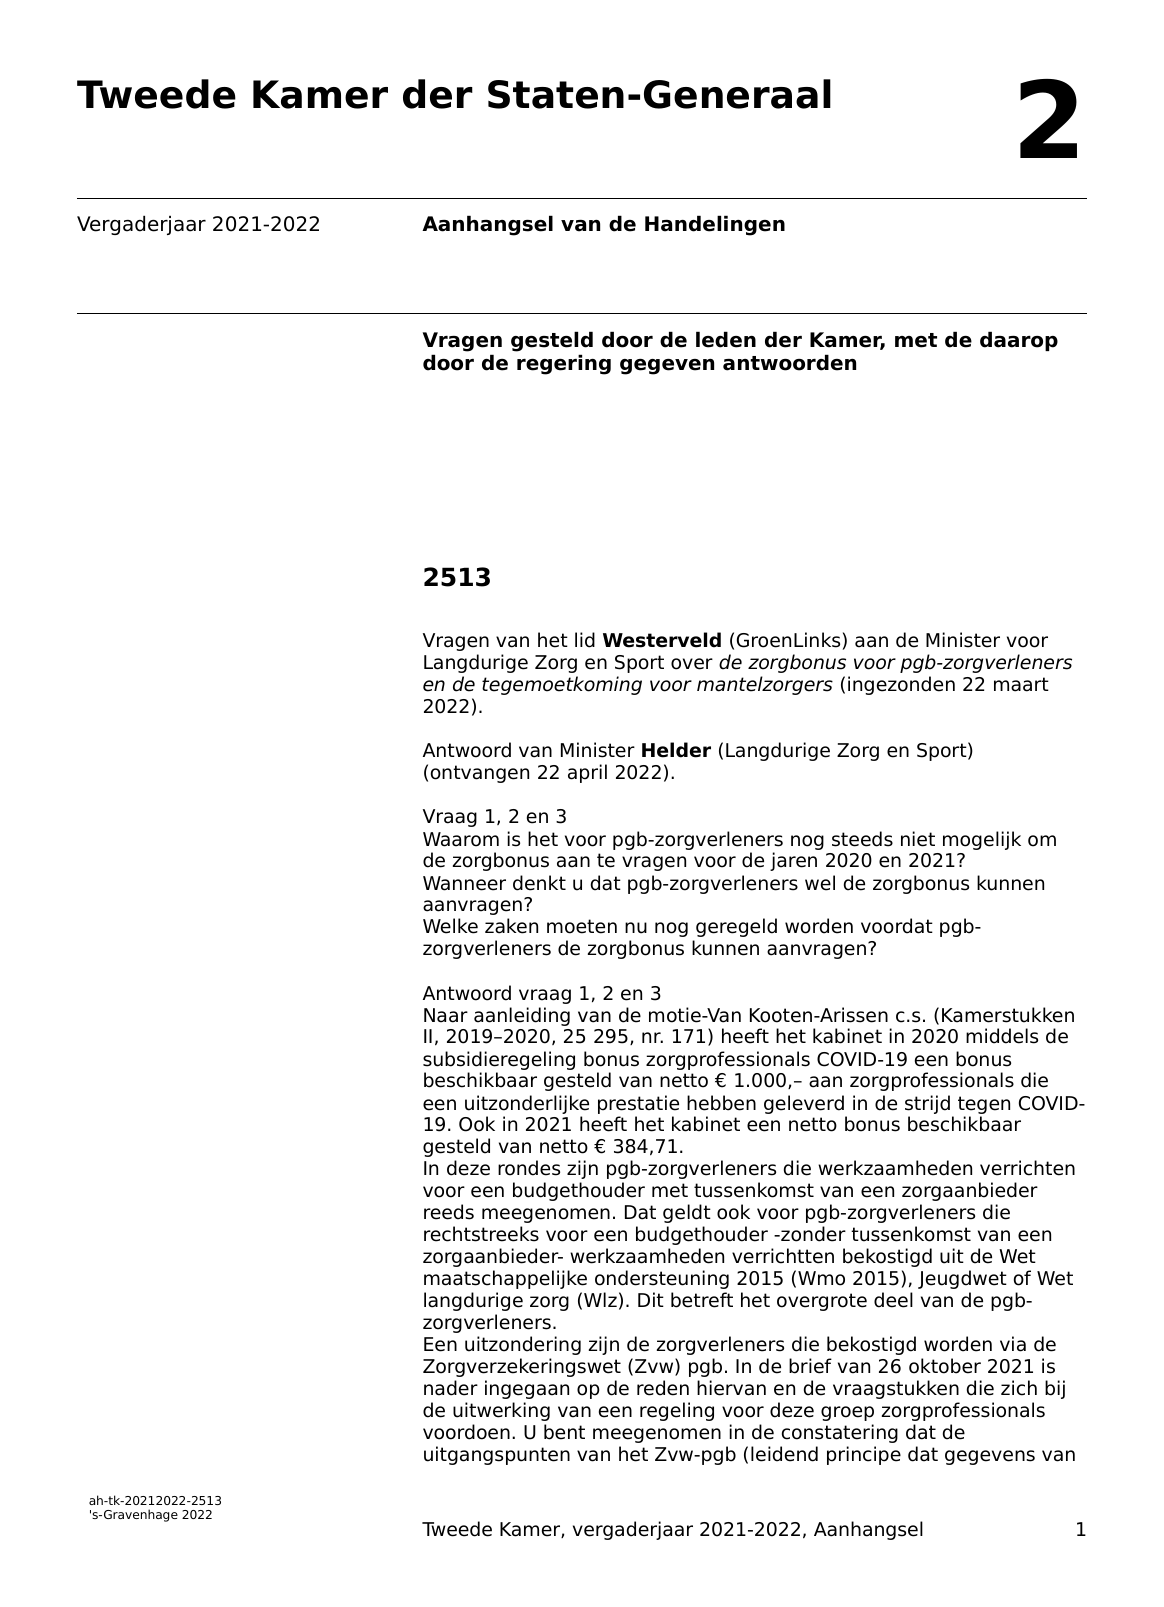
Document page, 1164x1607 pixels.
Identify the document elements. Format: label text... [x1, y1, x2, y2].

text 2513 [422, 563, 1087, 592]
table_cell Vergaderjaar 2021-2022 [77, 199, 422, 313]
text Wanneer denkt u dat pgb-zorgverleners wel de zorgbonus kunnen aanvragen? [422, 872, 1087, 916]
table_cell [77, 314, 422, 375]
text Naar aanleiding van de motie-Van Kooten-Arissen c.s. (Kamerstukken II, 2019–2020, 25 295, nr. 171) heeft het kabinet in 2020 middels de subsidieregeling bonus zorgprofessionals COVID-19 een bonus beschikbaar gesteld van netto € 1.000,– aan zorgprofessionals die een uitzonderlijke prestatie hebben geleverd in de strijd tegen COVID-19. Ook in 2021 heeft het kabinet een netto bonus beschikbaar gesteld van netto € 384,71. [422, 1004, 1087, 1158]
table_header Tweede Kamer der Staten-Generaal [77, 59, 886, 198]
text Een uitzondering zijn de zorgverleners die bekostigd worden via de Zorgverzekeringswet (Zvw) pgb. In de brief van 26 oktober 2021 is nader ingegaan op de reden hiervan en de vraagstukken die zich bij de uitwerking van een regeling voor deze groep zorgprofessionals voordoen. U bent meegenomen in de constatering dat de uitgangspunten van het Zvw-pgb (leidend principe dat gegevens van [422, 1334, 1087, 1466]
text ah-tk-20212022-2513 [88, 1494, 323, 1508]
text Antwoord van Minister Helder (Langdurige Zorg en Sport) (ontvangen 22 april 2022). [422, 740, 1087, 784]
text Vragen van het lid Westerveld (GroenLinks) aan de Minister voor Langdurige Zorg en Sport over de zorgbonus voor pgb-zorgverleners en de tegemoetkoming voor mantelzorgers (ingezonden 22 maart 2022). [422, 630, 1087, 718]
text Vraag 1, 2 en 3 [422, 806, 1087, 828]
table_header 2 [886, 59, 1087, 198]
text 's-Gravenhage 2022 [88, 1508, 323, 1522]
text Antwoord vraag 1, 2 en 3 [422, 982, 1087, 1004]
text In deze rondes zijn pgb-zorgverleners die werkzaamheden verrichten voor een budgethouder met tussenkomst van een zorgaanbieder reeds meegenomen. Dat geldt ook voor pgb-zorgverleners die rechtstreeks voor een budgethouder -zonder tussenkomst van een zorgaanbieder- werkzaamheden verrichtten bekostigd uit de Wet maatschappelijke ondersteuning 2015 (Wmo 2015), Jeugdwet of Wet langdurige zorg (Wlz). Dit betreft het overgrote deel van de pgb-zorgverleners. [422, 1158, 1087, 1334]
table_cell Vragen gesteld door de leden der Kamer, met de daarop door de regering gegeven antwoorden [422, 314, 1087, 375]
text Welke zaken moeten nu nog geregeld worden voordat pgb-zorgverleners de zorgbonus kunnen aanvragen? [422, 916, 1087, 960]
text Waarom is het voor pgb-zorgverleners nog steeds niet mogelijk om de zorgbonus aan te vragen voor de jaren 2020 en 2021? [422, 828, 1087, 872]
table_cell Aanhangsel van de Handelingen [422, 199, 1087, 313]
